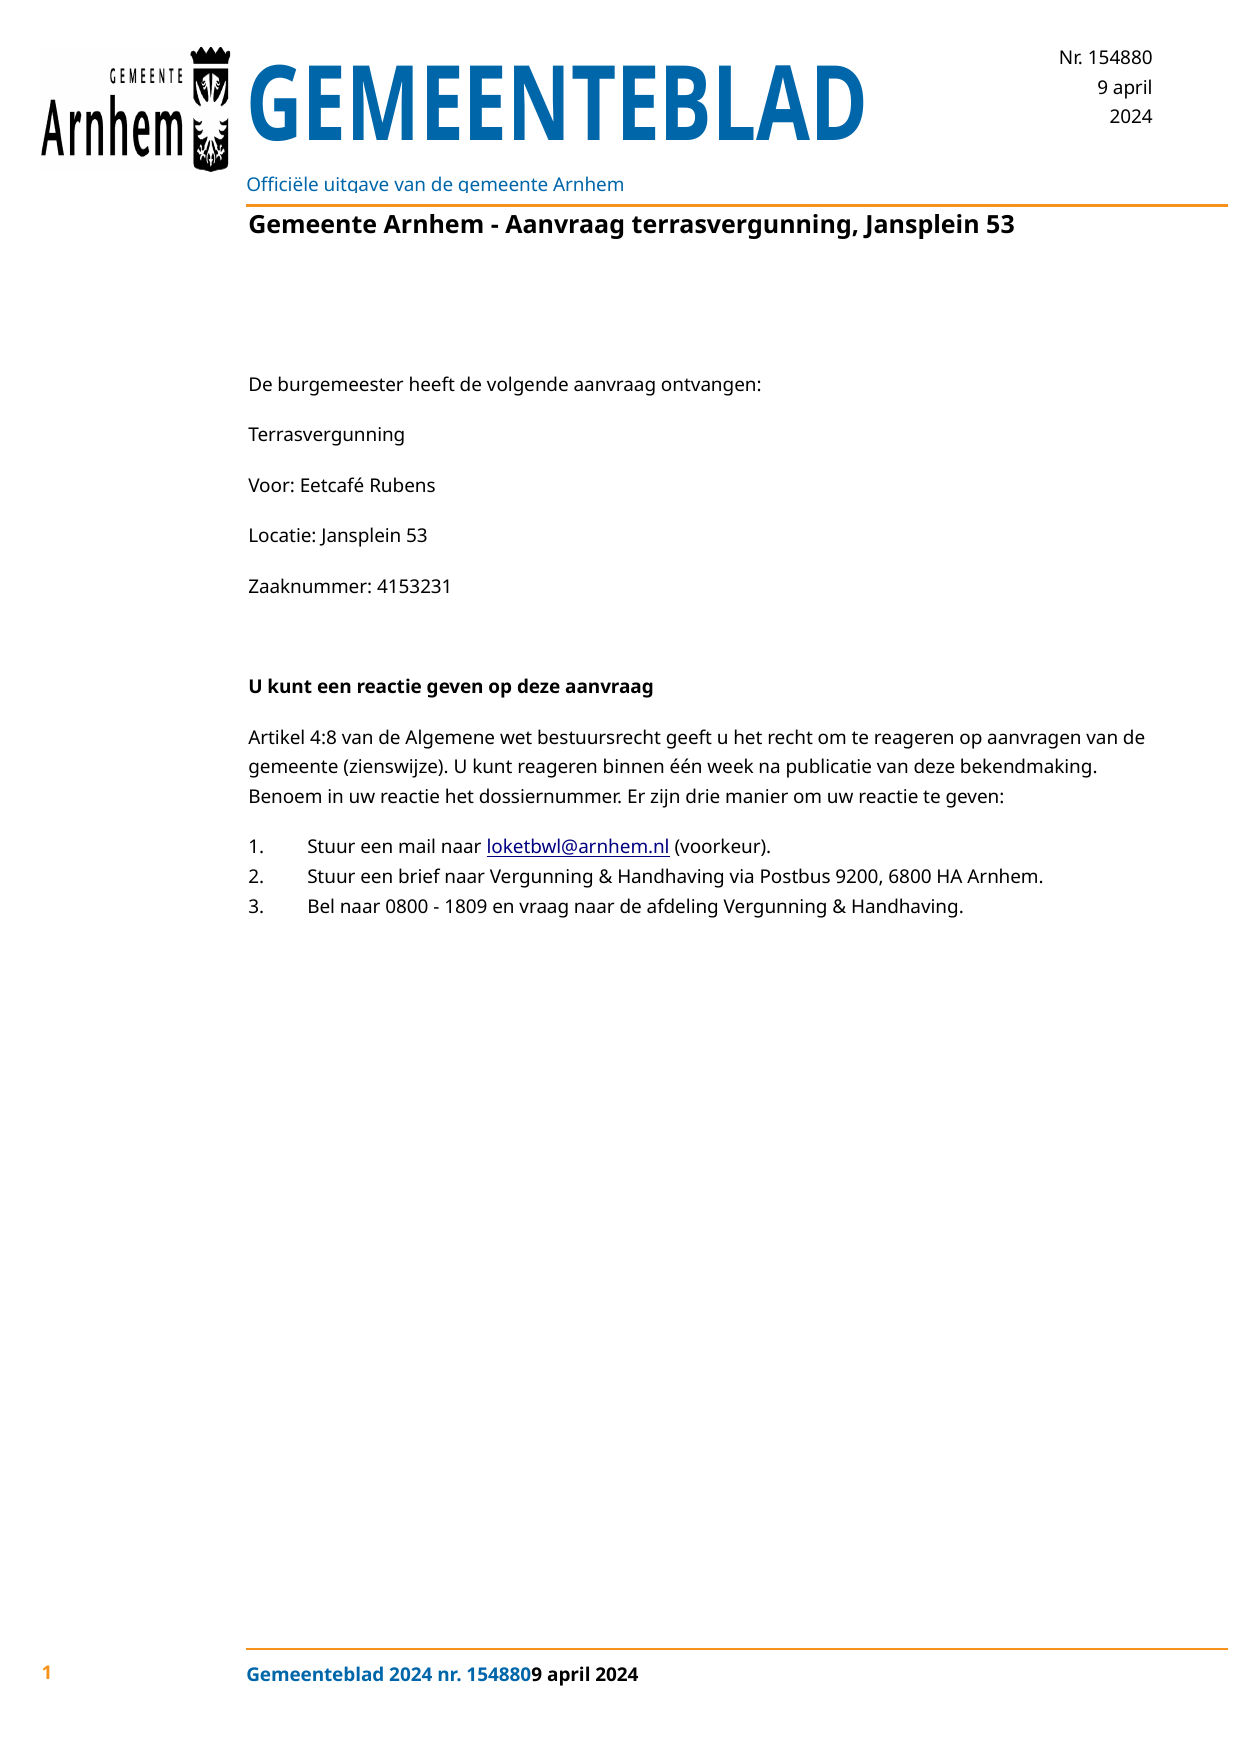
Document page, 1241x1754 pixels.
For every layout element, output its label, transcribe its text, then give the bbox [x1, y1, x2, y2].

text De burgemeester heeft de volgende aanvraag ontvangen: [248, 371, 1152, 397]
text U kunt een reactie geven op deze aanvraag [248, 674, 1152, 699]
text Gemeente Arnhem - Aanvraag terrasvergunning, Jansplein 53 [248, 207, 1152, 241]
text Voor: Eetcafé Rubens [248, 472, 1152, 498]
text Artikel 4:8 van de Algemene wet bestuursrecht geeft u het recht om te reageren op aanvragen van de gemeente (zienswijze). U kunt reageren binnen één week na publicatie van deze bekendmaking. Benoem in uw reactie het dossiernummer. Er zijn drie manier om uw reactie te geven: [248, 724, 1152, 809]
text Zaaknummer: 4153231 [248, 573, 1152, 598]
list Stuur een mail naar loketbwl@arnhem.nl (voorkeur). [248, 834, 1152, 859]
picture [41, 47, 231, 172]
text Terrasvergunning [248, 422, 1152, 447]
list Stuur een brief naar Vergunning & Handhaving via Postbus 9200, 6800 HA Arnhem. [248, 863, 1152, 889]
text Locatie: Jansplein 53 [248, 522, 1152, 548]
list Bel naar 0800 - 1809 en vraag naar de afdeling Vergunning & Handhaving. [248, 893, 1152, 918]
